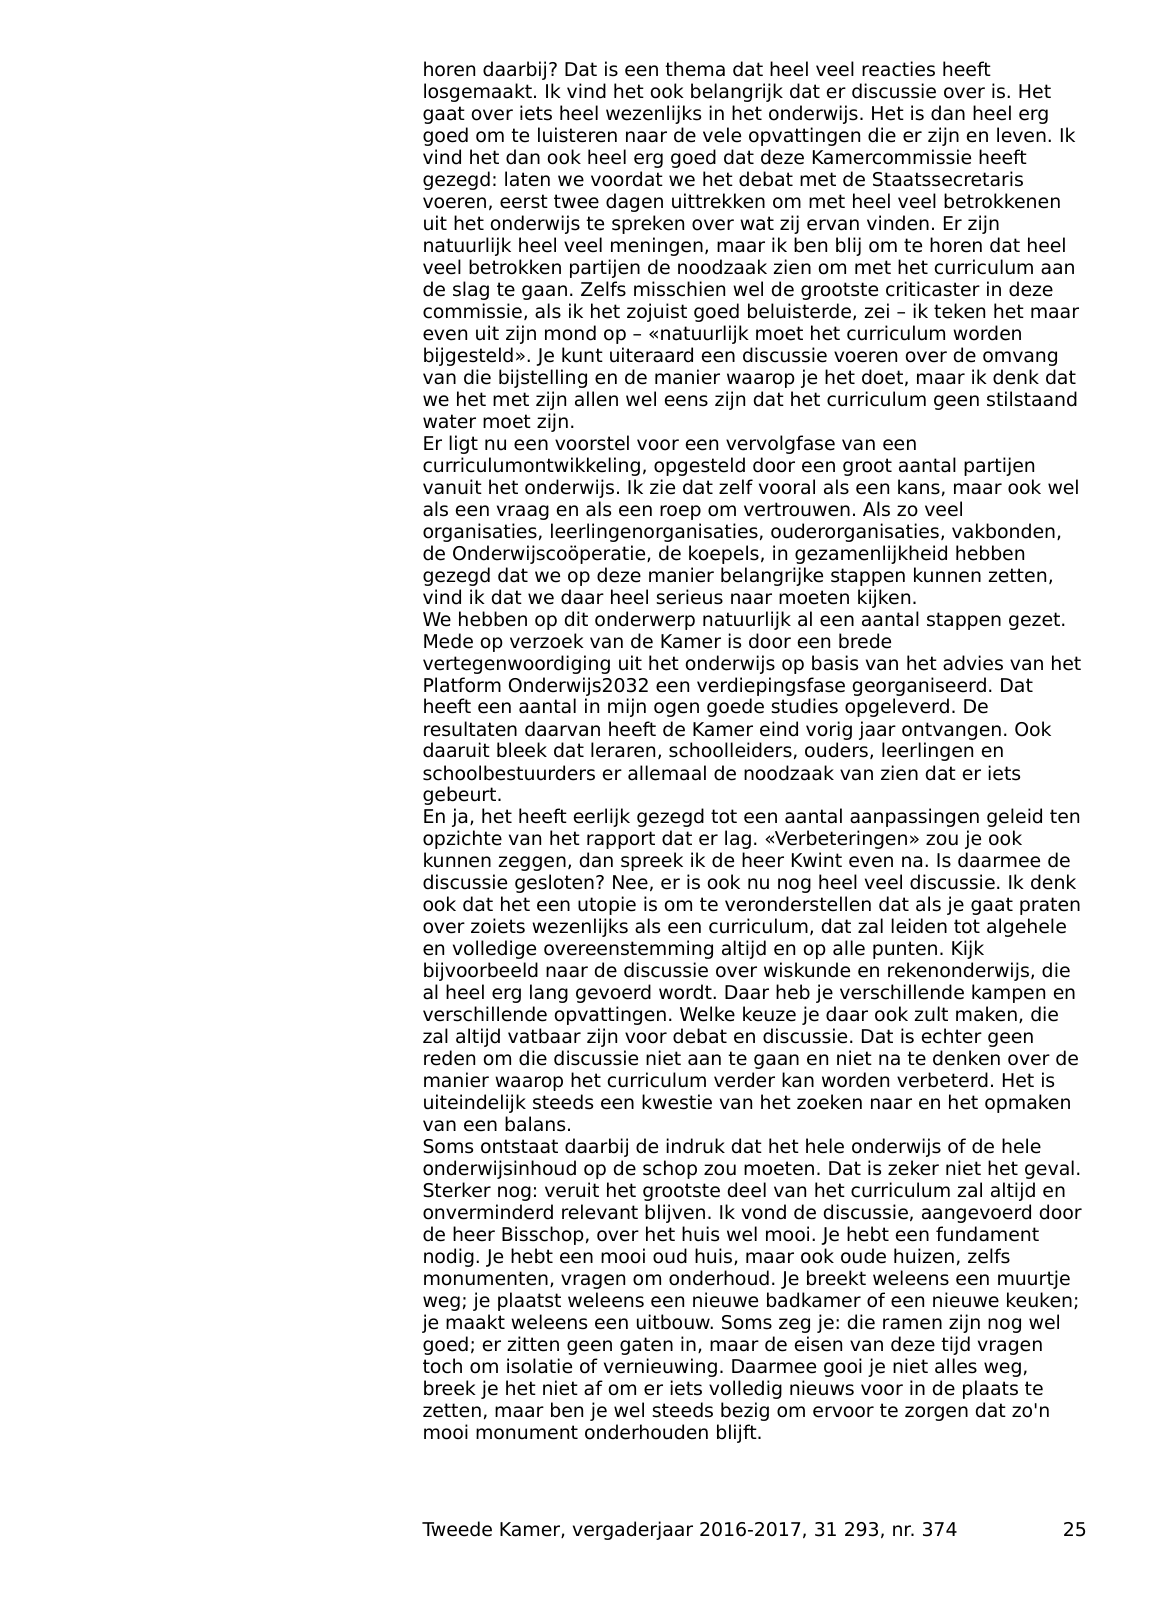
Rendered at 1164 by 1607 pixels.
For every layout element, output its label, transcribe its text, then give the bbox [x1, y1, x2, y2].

text Soms ontstaat daarbij de indruk dat het hele onderwijs of de hele onderwijsinhoud op de schop zou moeten. Dat is zeker niet het geval. Sterker nog: veruit het grootste deel van het curriculum zal altijd en onverminderd relevant blijven. Ik vond de discussie, aangevoerd door de heer Bisschop, over het huis wel mooi. Je hebt een fundament nodig. Je hebt een mooi oud huis, maar ook oude huizen, zelfs monumenten, vragen om onderhoud. Je breekt weleens een muurtje weg; je plaatst weleens een nieuwe badkamer of een nieuwe keuken; je maakt weleens een uitbouw. Soms zeg je: die ramen zijn nog wel goed; er zitten geen gaten in, maar de eisen van deze tijd vragen toch om isolatie of vernieuwing. Daarmee gooi je niet alles weg, breek je het niet af om er iets volledig nieuws voor in de plaats te zetten, maar ben je wel steeds bezig om ervoor te zorgen dat zo'n mooi monument onderhouden blijft. [422, 1136, 1087, 1444]
text En ja, het heeft eerlijk gezegd tot een aantal aanpassingen geleid ten opzichte van het rapport dat er lag. «Verbeteringen» zou je ook kunnen zeggen, dan spreek ik de heer Kwint even na. Is daarmee de discussie gesloten? Nee, er is ook nu nog heel veel discussie. Ik denk ook dat het een utopie is om te veronderstellen dat als je gaat praten over zoiets wezenlijks als een curriculum, dat zal leiden tot algehele en volledige overeenstemming altijd en op alle punten. Kijk bijvoorbeeld naar de discussie over wiskunde en rekenonderwijs, die al heel erg lang gevoerd wordt. Daar heb je verschillende kampen en verschillende opvattingen. Welke keuze je daar ook zult maken, die zal altijd vatbaar zijn voor debat en discussie. Dat is echter geen reden om die discussie niet aan te gaan en niet na te denken over de manier waarop het curriculum verder kan worden verbeterd. Het is uiteindelijk steeds een kwestie van het zoeken naar en het opmaken van een balans. [422, 806, 1087, 1136]
text horen daarbij? Dat is een thema dat heel veel reacties heeft losgemaakt. Ik vind het ook belangrijk dat er discussie over is. Het gaat over iets heel wezenlijks in het onderwijs. Het is dan heel erg goed om te luisteren naar de vele opvattingen die er zijn en leven. Ik vind het dan ook heel erg goed dat deze Kamercommissie heeft gezegd: laten we voordat we het debat met de Staatssecretaris voeren, eerst twee dagen uittrekken om met heel veel betrokkenen uit het onderwijs te spreken over wat zij ervan vinden. Er zijn natuurlijk heel veel meningen, maar ik ben blij om te horen dat heel veel betrokken partijen de noodzaak zien om met het curriculum aan de slag te gaan. Zelfs misschien wel de grootste criticaster in deze commissie, als ik het zojuist goed beluisterde, zei – ik teken het maar even uit zijn mond op – «natuurlijk moet het curriculum worden bijgesteld». Je kunt uiteraard een discussie voeren over de omvang van die bijstelling en de manier waarop je het doet, maar ik denk dat we het met zijn allen wel eens zijn dat het curriculum geen stilstaand water moet zijn. [422, 59, 1087, 433]
text We hebben op dit onderwerp natuurlijk al een aantal stappen gezet. Mede op verzoek van de Kamer is door een brede vertegenwoordiging uit het onderwijs op basis van het advies van het Platform Onderwijs2032 een verdiepingsfase georganiseerd. Dat heeft een aantal in mijn ogen goede studies opgeleverd. De resultaten daarvan heeft de Kamer eind vorig jaar ontvangen. Ook daaruit bleek dat leraren, schoolleiders, ouders, leerlingen en schoolbestuurders er allemaal de noodzaak van zien dat er iets gebeurt. [422, 608, 1087, 806]
text Er ligt nu een voorstel voor een vervolgfase van een curriculumontwikkeling, opgesteld door een groot aantal partijen vanuit het onderwijs. Ik zie dat zelf vooral als een kans, maar ook wel als een vraag en als een roep om vertrouwen. Als zo veel organisaties, leerlingenorganisaties, ouderorganisaties, vakbonden, de Onderwijscoöperatie, de koepels, in gezamenlijkheid hebben gezegd dat we op deze manier belangrijke stappen kunnen zetten, vind ik dat we daar heel serieus naar moeten kijken. [422, 433, 1087, 608]
